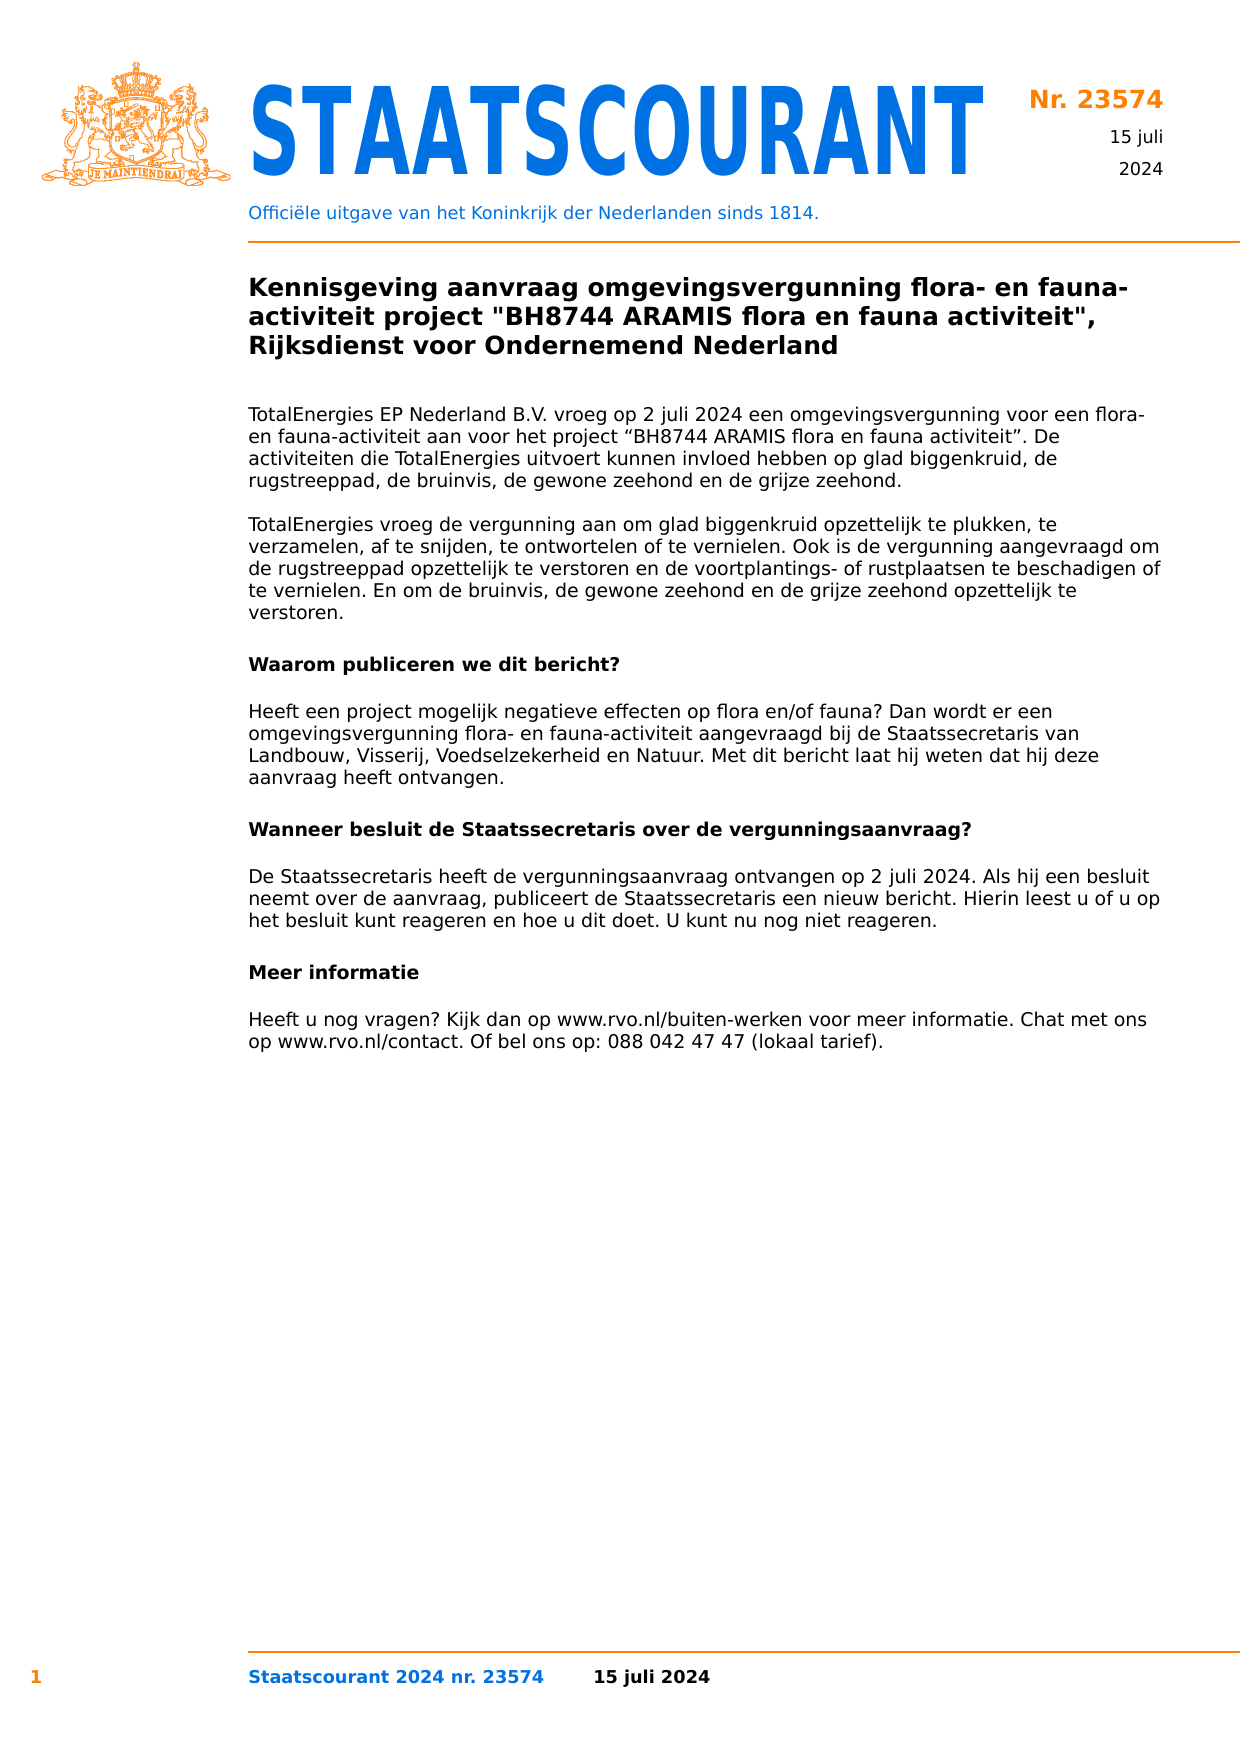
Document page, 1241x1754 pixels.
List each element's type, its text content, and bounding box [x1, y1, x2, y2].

subtitle Waarom publiceren we dit bericht? [248, 654, 1163, 676]
subtitle Kennisgeving aanvraag omgevingsvergunning flora- en fauna-activiteit project "BH8744 ARAMIS flora en fauna activiteit", Rijksdienst voor Ondernemend Nederland [248, 273, 1163, 361]
table_header [25, 62, 248, 241]
table_cell 2024 [998, 153, 1240, 203]
picture [41, 62, 231, 186]
text TotalEnergies vroeg de vergunning aan om glad biggenkruid opzettelijk te plukken, te verzamelen, af te snijden, te ontwortelen of te vernielen. Ook is de vergunning aangevraagd om de rugstreeppad opzettelijk te verstoren en de voortplantings- of rustplaatsen te beschadigen of te vernielen. En om de bruinvis, de gewone zeehond en de grijze zeehond opzettelijk te verstoren. [248, 514, 1163, 624]
table_header STAATSCOURANT [248, 62, 998, 203]
subtitle Meer informatie [248, 962, 1163, 984]
subtitle Wanneer besluit de Staatssecretaris over de vergunningsaanvraag? [248, 819, 1163, 841]
text Heeft u nog vragen? Kijk dan op www.rvo.nl/buiten-werken voor meer informatie. Chat met ons op www.rvo.nl/contact. Of bel ons op: 088 042 47 47 (lokaal tarief). [248, 1009, 1163, 1053]
text De Staatssecretaris heeft de vergunningsaanvraag ontvangen op 2 juli 2024. Als hij een besluit neemt over de aanvraag, publiceert de Staatssecretaris een nieuw bericht. Hierin leest u of u op het besluit kunt reageren en hoe u dit doet. U kunt nu nog niet reageren. [248, 866, 1163, 932]
text Heeft een project mogelijk negatieve effecten op flora en/of fauna? Dan wordt er een omgevingsvergunning flora- en fauna-activiteit aangevraagd bij de Staatssecretaris van Landbouw, Visserij, Voedselzekerheid en Natuur. Met dit bericht laat hij weten dat hij deze aanvraag heeft ontvangen. [248, 701, 1163, 789]
table_cell 15 juli [998, 121, 1240, 153]
text TotalEnergies EP Nederland B.V. vroeg op 2 juli 2024 een omgevingsvergunning voor een flora- en fauna-activiteit aan voor het project “BH8744 ARAMIS flora en fauna activiteit”. De activiteiten die TotalEnergies uitvoert kunnen invloed hebben op glad biggenkruid, de rugstreeppad, de bruinvis, de gewone zeehond en de grijze zeehond. [248, 404, 1163, 492]
table_header Nr. 23574 [998, 62, 1240, 121]
table_cell Officiële uitgave van het Koninkrijk der Nederlanden sinds 1814. [248, 203, 1240, 241]
